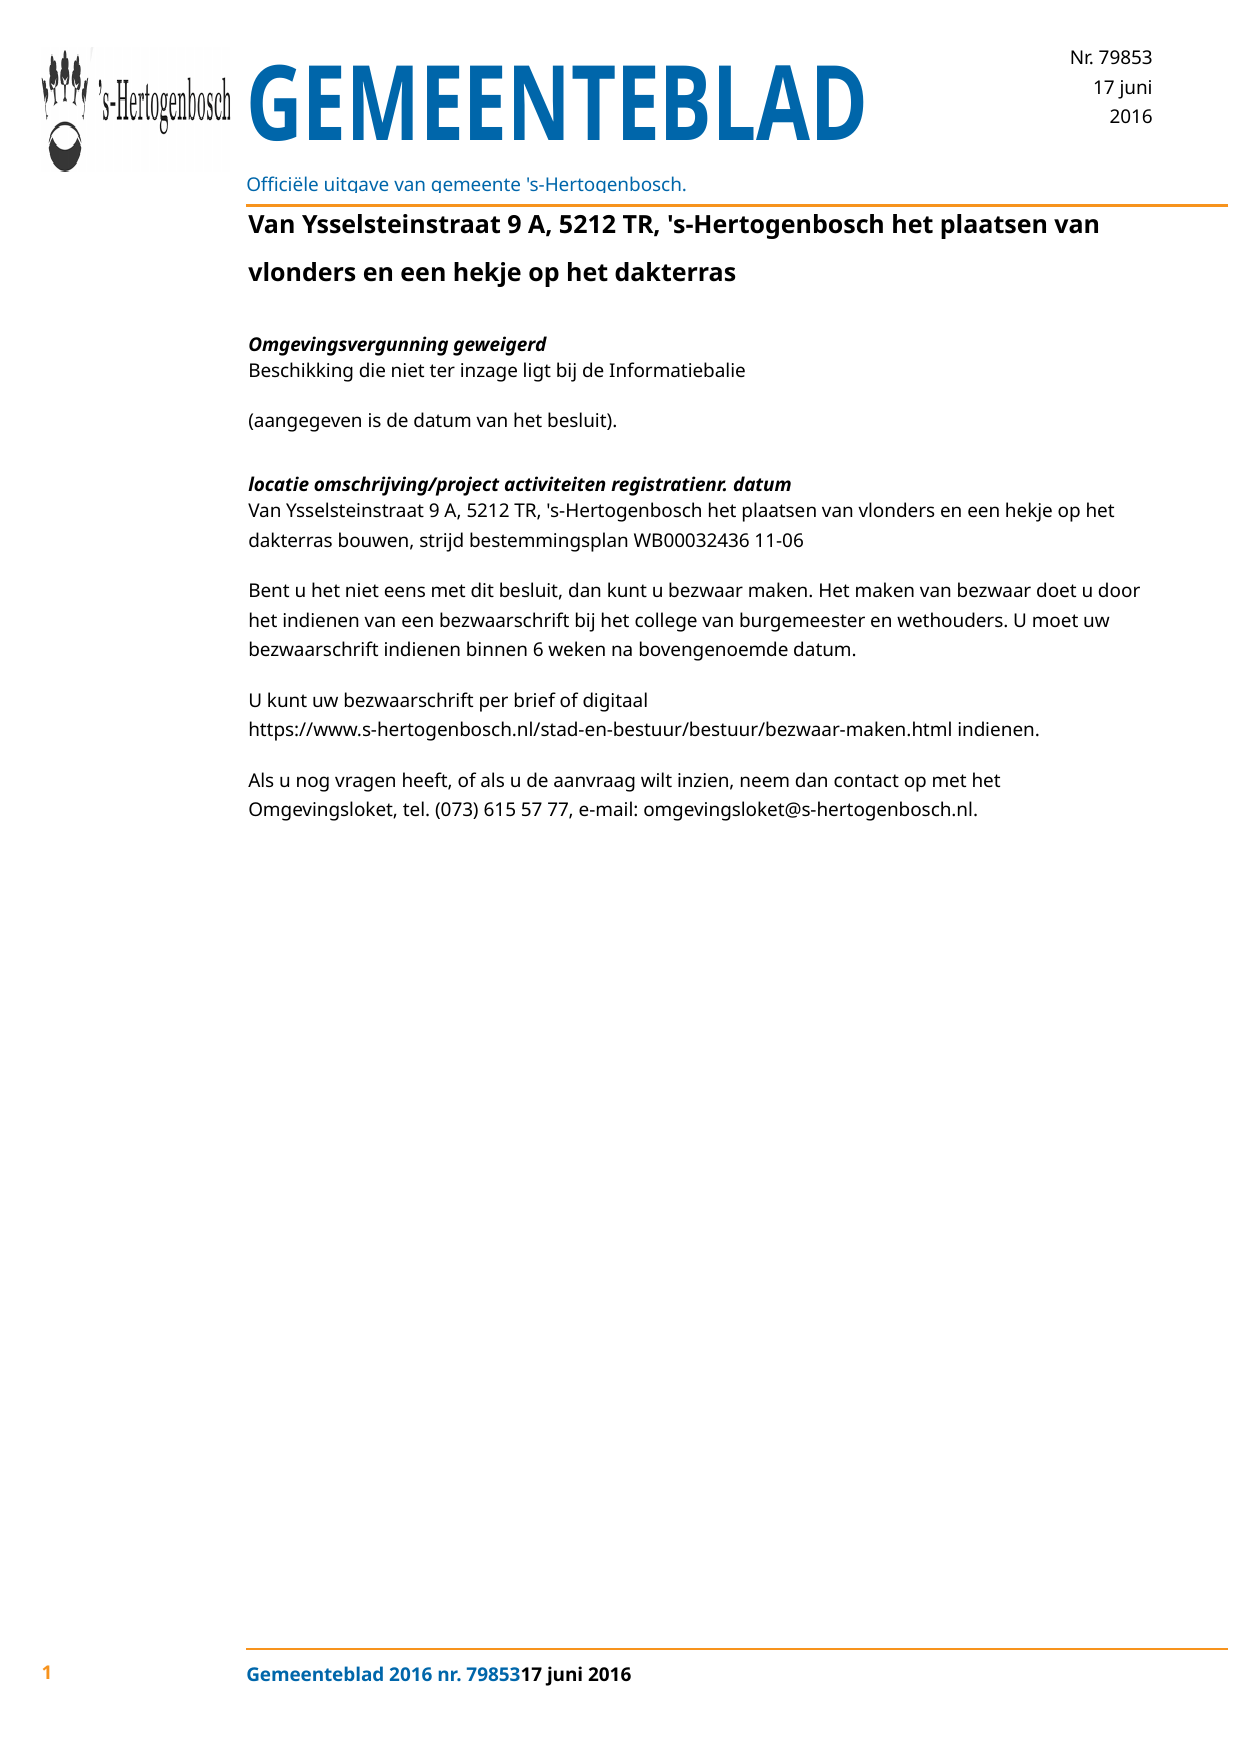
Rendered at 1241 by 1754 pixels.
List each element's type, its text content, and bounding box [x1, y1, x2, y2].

text U kunt uw bezwaarschrift per brief of digitaal https://www.s-hertogenbosch.nl/stad-en-bestuur/bestuur/bezwaar-maken.html indienen. [248, 687, 1152, 742]
text (aangegeven is de datum van het besluit). [248, 408, 1152, 433]
text Omgevingsvergunning geweigerd [248, 331, 1152, 357]
text Als u nog vragen heeft, of als u de aanvraag wilt inzien, neem dan contact op met het Omgevingsloket, tel. (073) 615 57 77, e-mail: omgevingsloket@s-hertogenbosch.nl. [248, 767, 1152, 822]
text Bent u het niet eens met dit besluit, dan kunt u bezwaar maken. Het maken van bezwaar doet u door het indienen van een bezwaarschrift bij het college van burgemeester en wethouders. U moet uw bezwaarschrift indienen binnen 6 weken na bovengenoemde datum. [248, 577, 1152, 662]
text Van Ysselsteinstraat 9 A, 5212 TR, 's-Hertogenbosch het plaatsen van vlonders en een hekje op het dakterras [248, 207, 1152, 288]
text Van Ysselsteinstraat 9 A, 5212 TR, 's-Hertogenbosch het plaatsen van vlonders en een hekje op het dakterras bouwen, strijd bestemmingsplan WB00032436 11-06 [248, 497, 1152, 553]
text Beschikking die niet ter inzage ligt bij de Informatiebalie [248, 357, 1152, 383]
text locatie omschrijving/project activiteiten registratienr. datum [248, 472, 1152, 497]
picture [41, 47, 231, 172]
